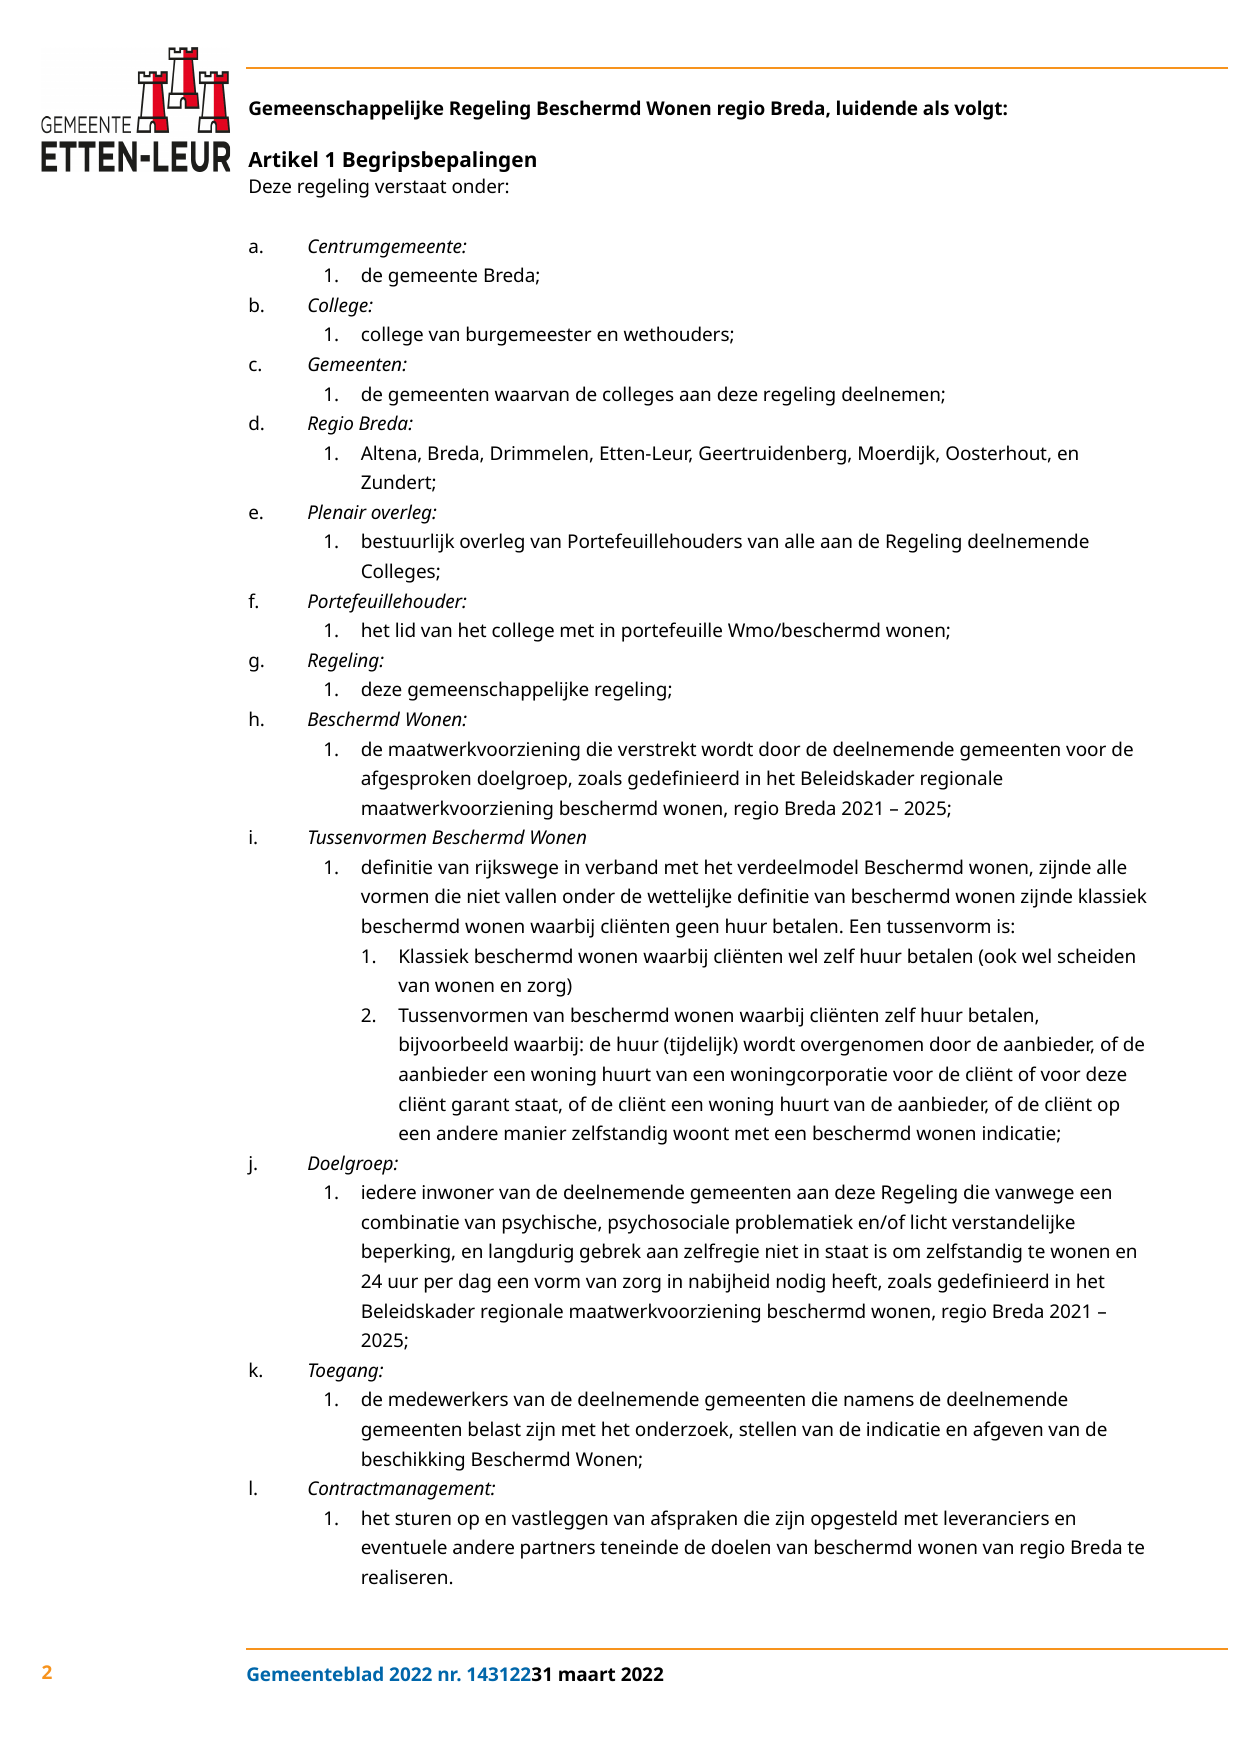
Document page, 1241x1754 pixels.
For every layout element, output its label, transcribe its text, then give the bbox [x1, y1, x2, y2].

list iedere inwoner van de deelnemende gemeenten aan deze Regeling die vanwege een combinatie van psychische, psychosociale problematiek en/of licht verstandelijke beperking, en langdurig gebrek aan zelfregie niet in staat is om zelfstandig te wonen en 24 uur per dag een vorm van zorg in nabijheid nodig heeft, zoals gedefinieerd in het Beleidskader regionale maatwerkvoorziening beschermd wonen, regio Breda 2021 – 2025; [323, 1179, 1152, 1353]
list de medewerkers van de deelnemende gemeenten die namens de deelnemende gemeenten belast zijn met het onderzoek, stellen van de indicatie en afgeven van de beschikking Beschermd Wonen; [323, 1387, 1152, 1471]
list Tussenvormen van beschermd wonen waarbij cliënten zelf huur betalen, bijvoorbeeld waarbij: de huur (tijdelijk) wordt overgenomen door de aanbieder, of de aanbieder een woning huurt van een woningcorporatie voor de cliënt of voor deze cliënt garant staat, of de cliënt een woning huurt van de aanbieder, of de cliënt op een andere manier zelfstandig woont met een beschermd wonen indicatie; [361, 1002, 1152, 1146]
list Beschermd Wonen: [248, 706, 1152, 732]
list de gemeente Breda; [323, 262, 1152, 288]
list Plenair overleg: [248, 499, 1152, 525]
text Gemeenschappelijke Regeling Beschermd Wonen regio Breda, luidende als volgt: [248, 95, 1152, 121]
list college van burgemeester en wethouders; [323, 322, 1152, 347]
list bestuurlijk overleg van Portefeuillehouders van alle aan de Regeling deelnemende Colleges; [323, 529, 1152, 584]
list de maatwerkvoorziening die verstrekt wordt door de deelnemende gemeenten voor de afgesproken doelgroep, zoals gedefinieerd in het Beleidskader regionale maatwerkvoorziening beschermd wonen, regio Breda 2021 – 2025; [323, 736, 1152, 821]
list definitie van rijkswege in verband met het verdeelmodel Beschermd wonen, zijnde alle vormen die niet vallen onder de wettelijke definitie van beschermd wonen zijnde klassiek beschermd wonen waarbij cliënten geen huur betalen. Een tussenvorm is: [323, 854, 1152, 939]
list Tussenvormen Beschermd Wonen [248, 824, 1152, 850]
list College: [248, 292, 1152, 318]
list Toegang: [248, 1357, 1152, 1383]
list Doelgroep: [248, 1150, 1152, 1176]
list Centrumgemeente: [248, 233, 1152, 258]
list de gemeenten waarvan de colleges aan deze regeling deelnemen; [323, 381, 1152, 406]
picture [41, 47, 231, 172]
list Gemeenten: [248, 351, 1152, 377]
list Portefeuillehouder: [248, 588, 1152, 613]
list Klassiek beschermd wonen waarbij cliënten wel zelf huur betalen (ook wel scheiden van wonen en zorg) [361, 943, 1152, 998]
list Altena, Breda, Drimmelen, Etten-Leur, Geertruidenberg, Moerdijk, Oosterhout, en Zundert; [323, 440, 1152, 495]
list Contractmanagement: [248, 1475, 1152, 1501]
list deze gemeenschappelijke regeling; [323, 677, 1152, 702]
list het lid van het college met in portefeuille Wmo/beschermd wonen; [323, 617, 1152, 643]
text Artikel 1 Begripsbepalingen [248, 145, 1152, 174]
list het sturen op en vastleggen van afspraken die zijn opgesteld met leveranciers en eventuele andere partners teneinde de doelen van beschermd wonen van regio Breda te realiseren. [323, 1505, 1152, 1590]
list Regeling: [248, 647, 1152, 673]
list Regio Breda: [248, 410, 1152, 436]
text Deze regeling verstaat onder: [248, 174, 1152, 199]
